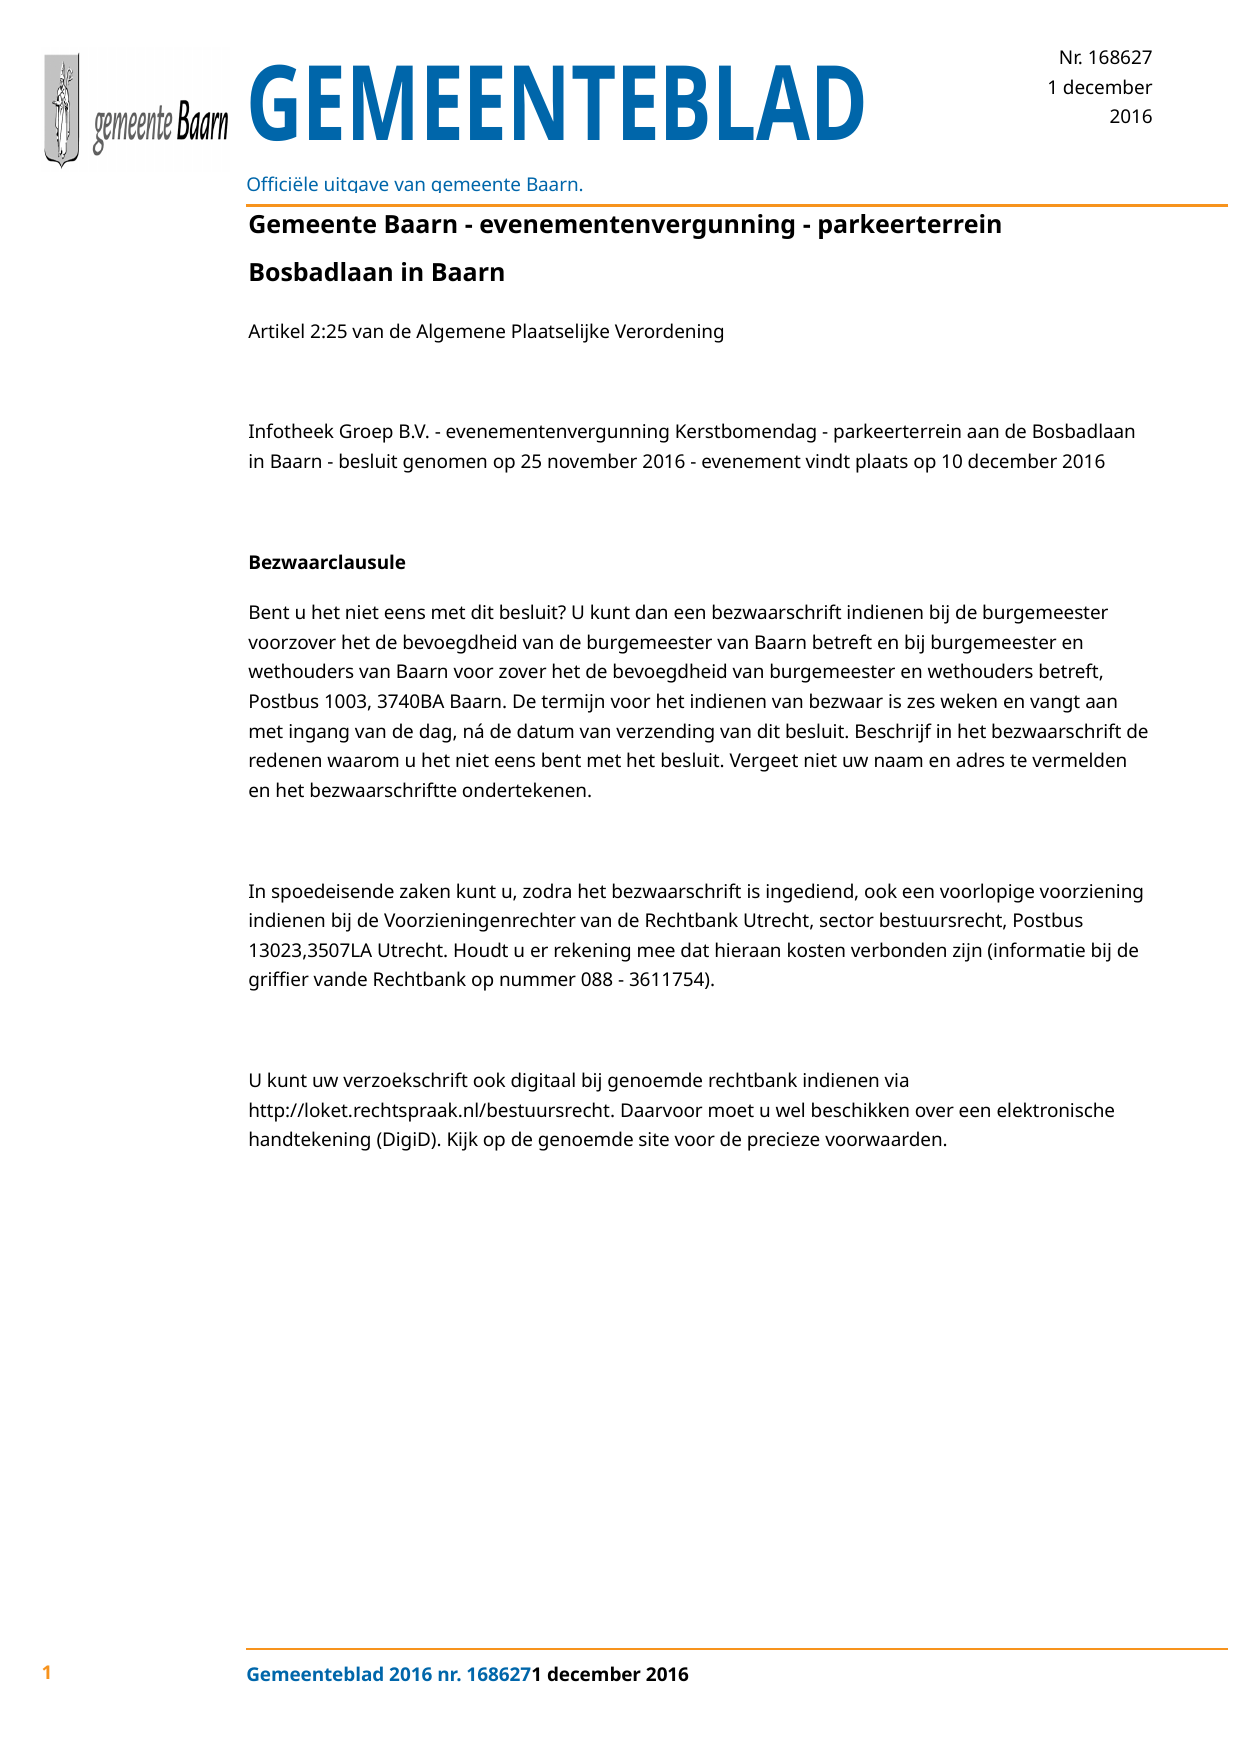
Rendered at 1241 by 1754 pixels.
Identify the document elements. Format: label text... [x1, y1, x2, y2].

text Gemeente Baarn - evenementenvergunning - parkeerterrein Bosbadlaan in Baarn [248, 207, 1152, 288]
text Infotheek Groep B.V. - evenementenvergunning Kerstbomendag - parkeerterrein aan de Bosbadlaan in Baarn - besluit genomen op 25 november 2016 - evenement vindt plaats op 10 december 2016 [248, 419, 1152, 474]
picture [41, 47, 231, 172]
text Bezwaarclausule­ [248, 549, 1152, 575]
text Artikel 2:25 van de Algemene Plaatselijke Verordening [248, 318, 1152, 344]
text In spoedeisende zaken kunt u, zodra het bezwaarschrift is ingediend, ook een voorlopige voorziening indienen bij de Voorzieningenrechter van de Rechtbank Utrecht, sector bestuursrecht, Postbus 13023,3507LA Utrecht. Houdt u er rekening mee dat hieraan kosten verbonden zijn (informatie bij de griffier vande Rechtbank op nummer 088 - 3611754). [248, 878, 1152, 992]
text Bent u het niet eens met dit besluit? U kunt dan een bezwaarschrift indienen bij de burgemeester voorzover het de bevoegdheid van de burgemeester van Baarn betreft en bij burgemeester en wethouders van Baarn voor zover het de bevoegdheid van burgemeester en wethouders betreft, Postbus 1003, 3740BA Baarn. De termijn voor het indienen van bezwaar is zes weken en vangt aan met ingang van de dag, ná de datum van verzending van dit besluit. Beschrijf in het bezwaarschrift de redenen waarom u het niet eens bent met het besluit. Vergeet niet uw naam en adres te vermelden en het bezwaarschriftte ondertekenen. [248, 599, 1152, 803]
text U kunt uw verzoekschrift ook digitaal bij genoemde rechtbank indienen via http://loket.rechtspraak.nl/bestuursrecht. Daarvoor moet u wel beschikken over een elektronische handtekening (DigiD). Kijk op de genoemde site voor de precieze voorwaarden. [248, 1067, 1152, 1152]
